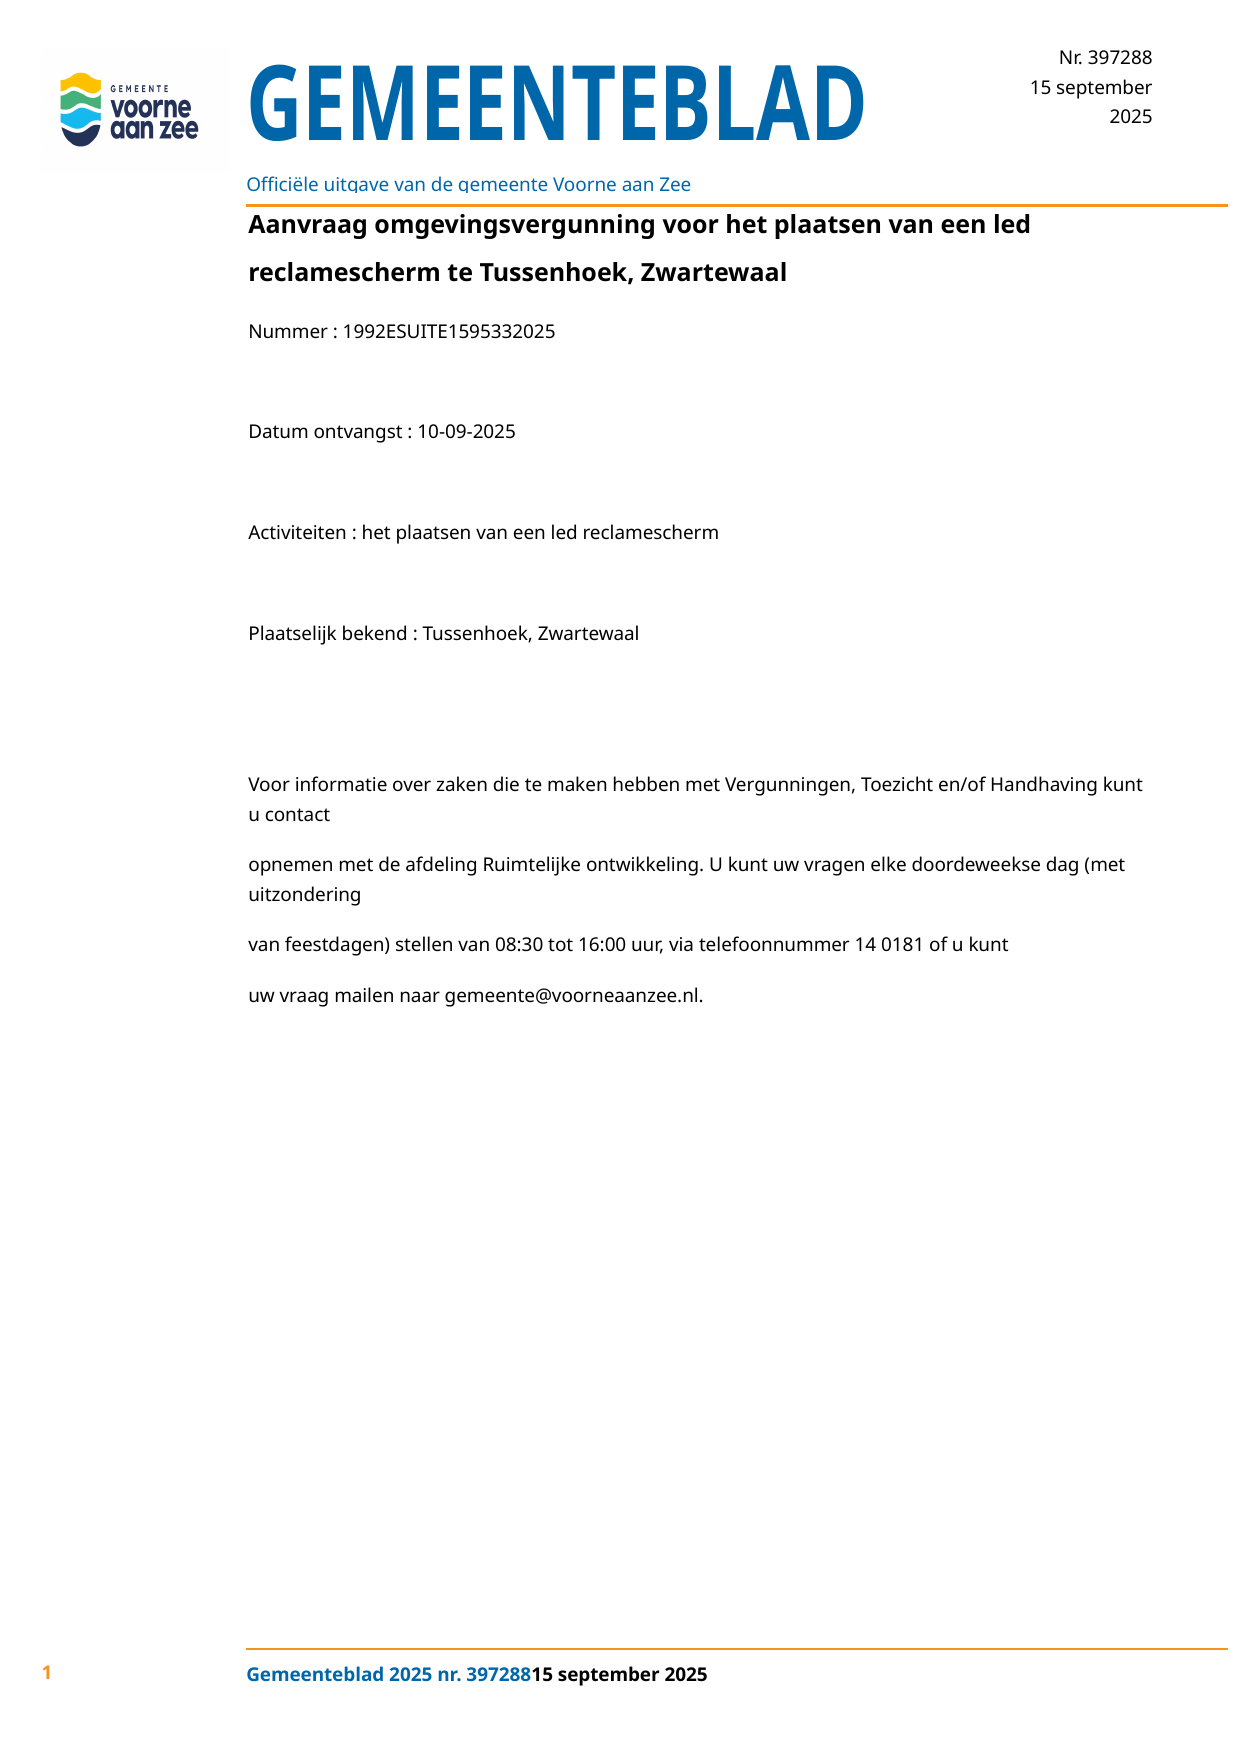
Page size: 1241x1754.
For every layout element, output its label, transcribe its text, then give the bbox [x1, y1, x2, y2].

picture [41, 47, 231, 172]
text uw vraag mailen naar gemeente@voorneaanzee.nl. [248, 982, 1152, 1008]
text Voor informatie over zaken die te maken hebben met Vergunningen, Toezicht en/of Handhaving kunt u contact [248, 772, 1152, 827]
text Plaatselijk bekend : Tussenhoek, Zwartewaal [248, 620, 1152, 646]
text Datum ontvangst : 10-09-2025 [248, 419, 1152, 444]
text van feestdagen) stellen van 08:30 tot 16:00 uur, via telefoonnummer 14 0181 of u kunt [248, 932, 1152, 957]
text Activiteiten : het plaatsen van een led reclamescherm [248, 519, 1152, 545]
text Nummer : 1992ESUITE1595332025 [248, 318, 1152, 344]
text opnemen met de afdeling Ruimtelijke ontwikkeling. U kunt uw vragen elke doordeweekse dag (met uitzondering [248, 852, 1152, 907]
text Aanvraag omgevingsvergunning voor het plaatsen van een led reclamescherm te Tussenhoek, Zwartewaal [248, 207, 1152, 288]
